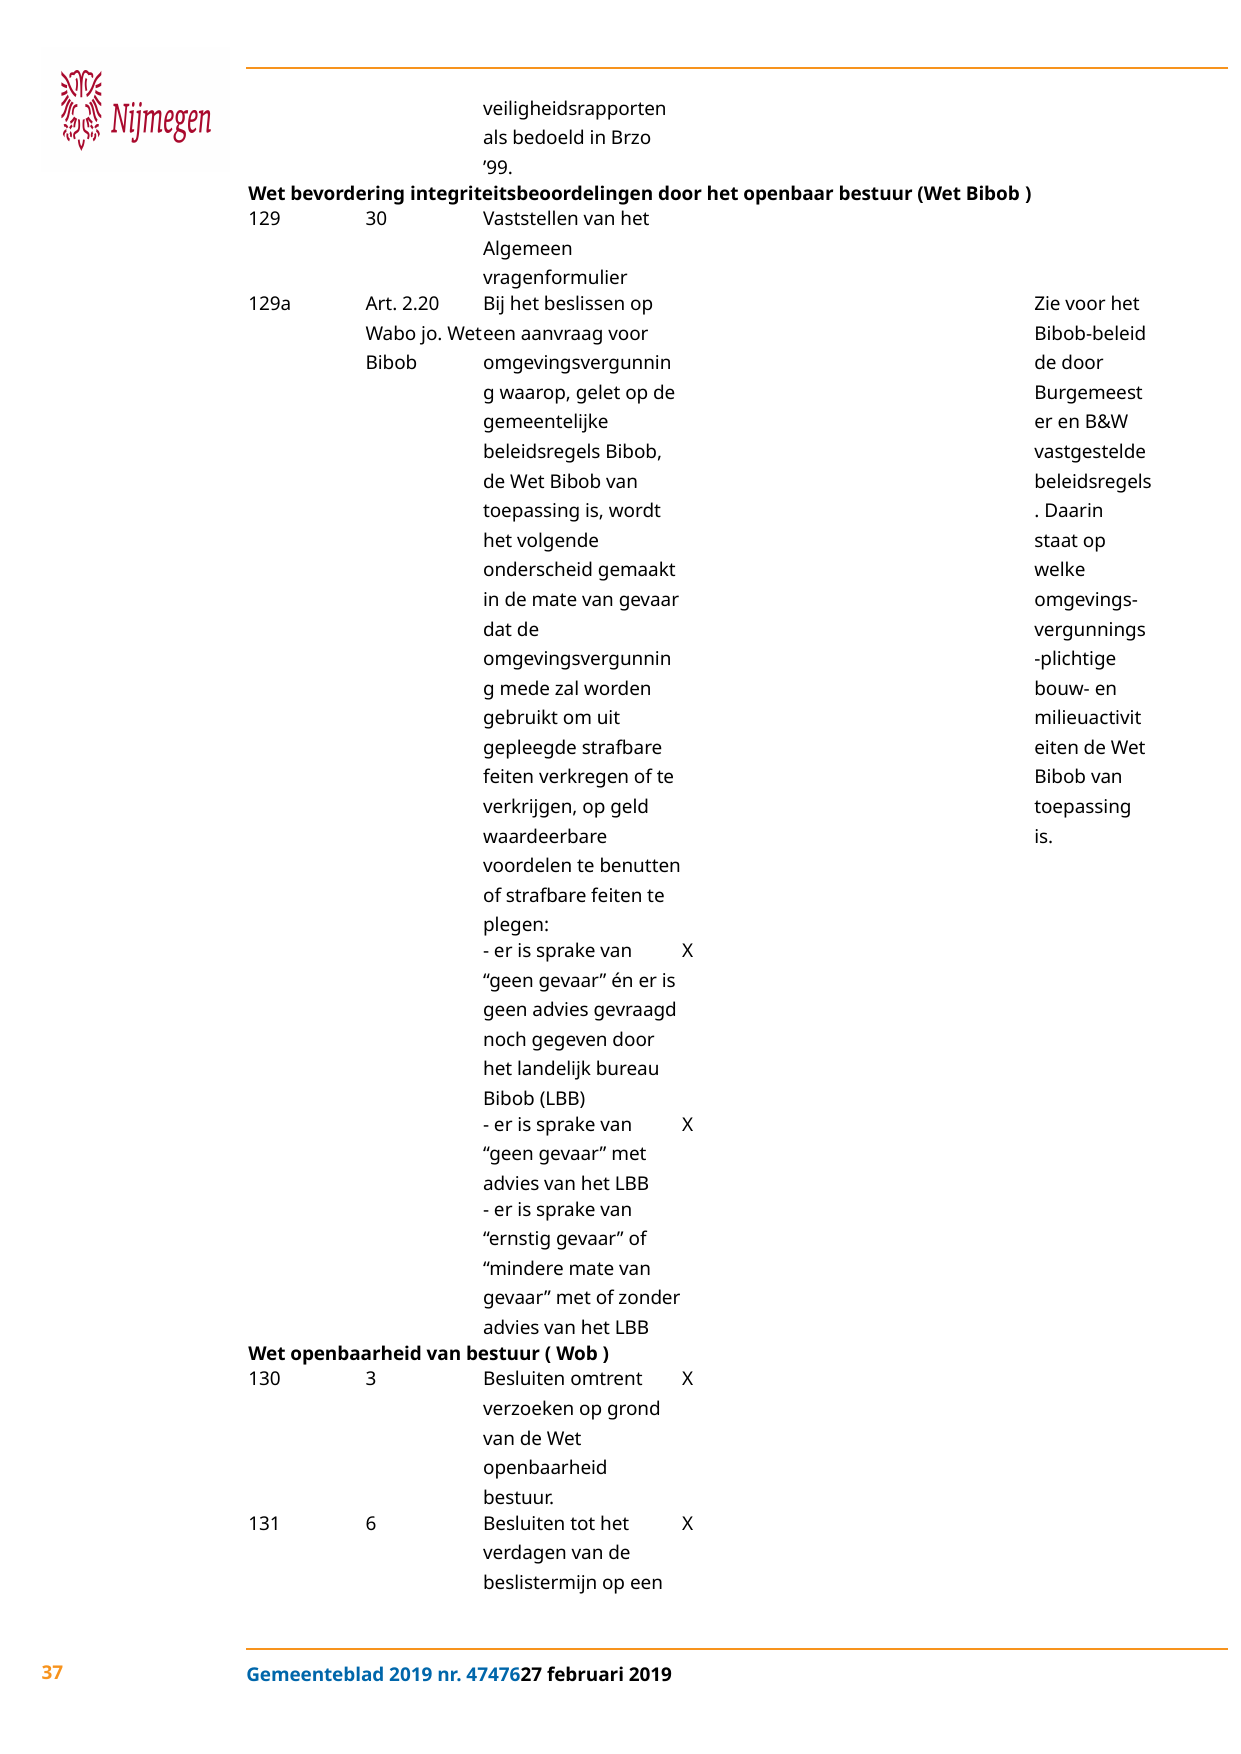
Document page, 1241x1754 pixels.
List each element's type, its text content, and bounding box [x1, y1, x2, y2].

table_cell [799, 1196, 1034, 1340]
table_cell Wet openbaarheid van bestuur ( Wob ) [248, 1340, 1152, 1366]
table_cell Besluiten tot het verdagen van de beslistermijn op een [483, 1510, 682, 1594]
table_cell [1034, 937, 1152, 1111]
table_cell 130 [248, 1366, 365, 1510]
table_cell [799, 290, 1034, 937]
table_cell - er is sprake van “geen gevaar” met advies van het LBB [483, 1111, 682, 1196]
table_cell 3 [365, 1366, 483, 1510]
table_cell Besluiten omtrent verzoeken op grond van de Wet openbaarheid bestuur. [483, 1366, 682, 1510]
table_cell Art. 2.20 Wabo jo. Wet Bibob [365, 290, 483, 937]
table_cell [365, 937, 483, 1111]
table_cell [799, 1366, 1034, 1510]
table_cell [1034, 1510, 1152, 1594]
table_cell [1034, 1111, 1152, 1196]
table_cell Vaststellen van het Algemeen vragenformulier [483, 205, 682, 290]
table_cell [799, 1111, 1034, 1196]
table_cell Bij het beslissen op een aanvraag voor omgevingsvergunning waarop, gelet op de gemeentelijke beleidsregels Bibob, de Wet Bibob van toepassing is, wordt het volgende onderscheid gemaakt in de mate van gevaar dat de omgevingsvergunning mede zal worden gebruikt om uit gepleegde strafbare feiten verkregen of te verkrijgen, op geld waardeerbare voordelen te benutten of strafbare feiten te plegen: [483, 290, 682, 937]
table_cell [682, 95, 799, 180]
table_cell [365, 1196, 483, 1340]
table_cell X [682, 937, 799, 1111]
table_cell 6 [365, 1510, 483, 1594]
table_cell [1034, 1196, 1152, 1340]
table_cell [682, 290, 799, 937]
table_cell [248, 95, 365, 180]
table_cell [1034, 205, 1152, 290]
table_cell Zie voor het Bibob-beleid de door Burgemeester en B&W vastgestelde beleidsregels. Daarin staat op welke omgevings-vergunnings-plichtige bouw- en milieuactiviteiten de Wet Bibob van toepassing is. [1034, 290, 1152, 937]
table_cell 129a [248, 290, 365, 937]
table_cell [799, 1510, 1034, 1594]
picture [41, 47, 231, 172]
table_cell [682, 205, 799, 290]
table_cell [1034, 1366, 1152, 1510]
table_cell [365, 95, 483, 180]
table_cell [799, 937, 1034, 1111]
table_cell [1034, 95, 1152, 180]
table_cell veiligheidsrapporten als bedoeld in Brzo ’99. [483, 95, 682, 180]
table_cell [248, 937, 365, 1111]
table_cell [799, 205, 1034, 290]
table_cell - er is sprake van “geen gevaar” én er is geen advies gevraagd noch gegeven door het landelijk bureau Bibob (LBB) [483, 937, 682, 1111]
table_cell [248, 1196, 365, 1340]
table_cell [365, 1111, 483, 1196]
table_cell - er is sprake van “ernstig gevaar” of “mindere mate van gevaar” met of zonder advies van het LBB [483, 1196, 682, 1340]
table_cell X [682, 1510, 799, 1594]
table_cell X [682, 1366, 799, 1510]
table_cell 30 [365, 205, 483, 290]
table_cell X [682, 1111, 799, 1196]
table_cell 129 [248, 205, 365, 290]
table_cell Wet bevordering integriteitsbeoordelingen door het openbaar bestuur (Wet Bibob ) [248, 180, 1152, 205]
table_cell [248, 1111, 365, 1196]
table_cell [682, 1196, 799, 1340]
table_cell 131 [248, 1510, 365, 1594]
table_cell [799, 95, 1034, 180]
